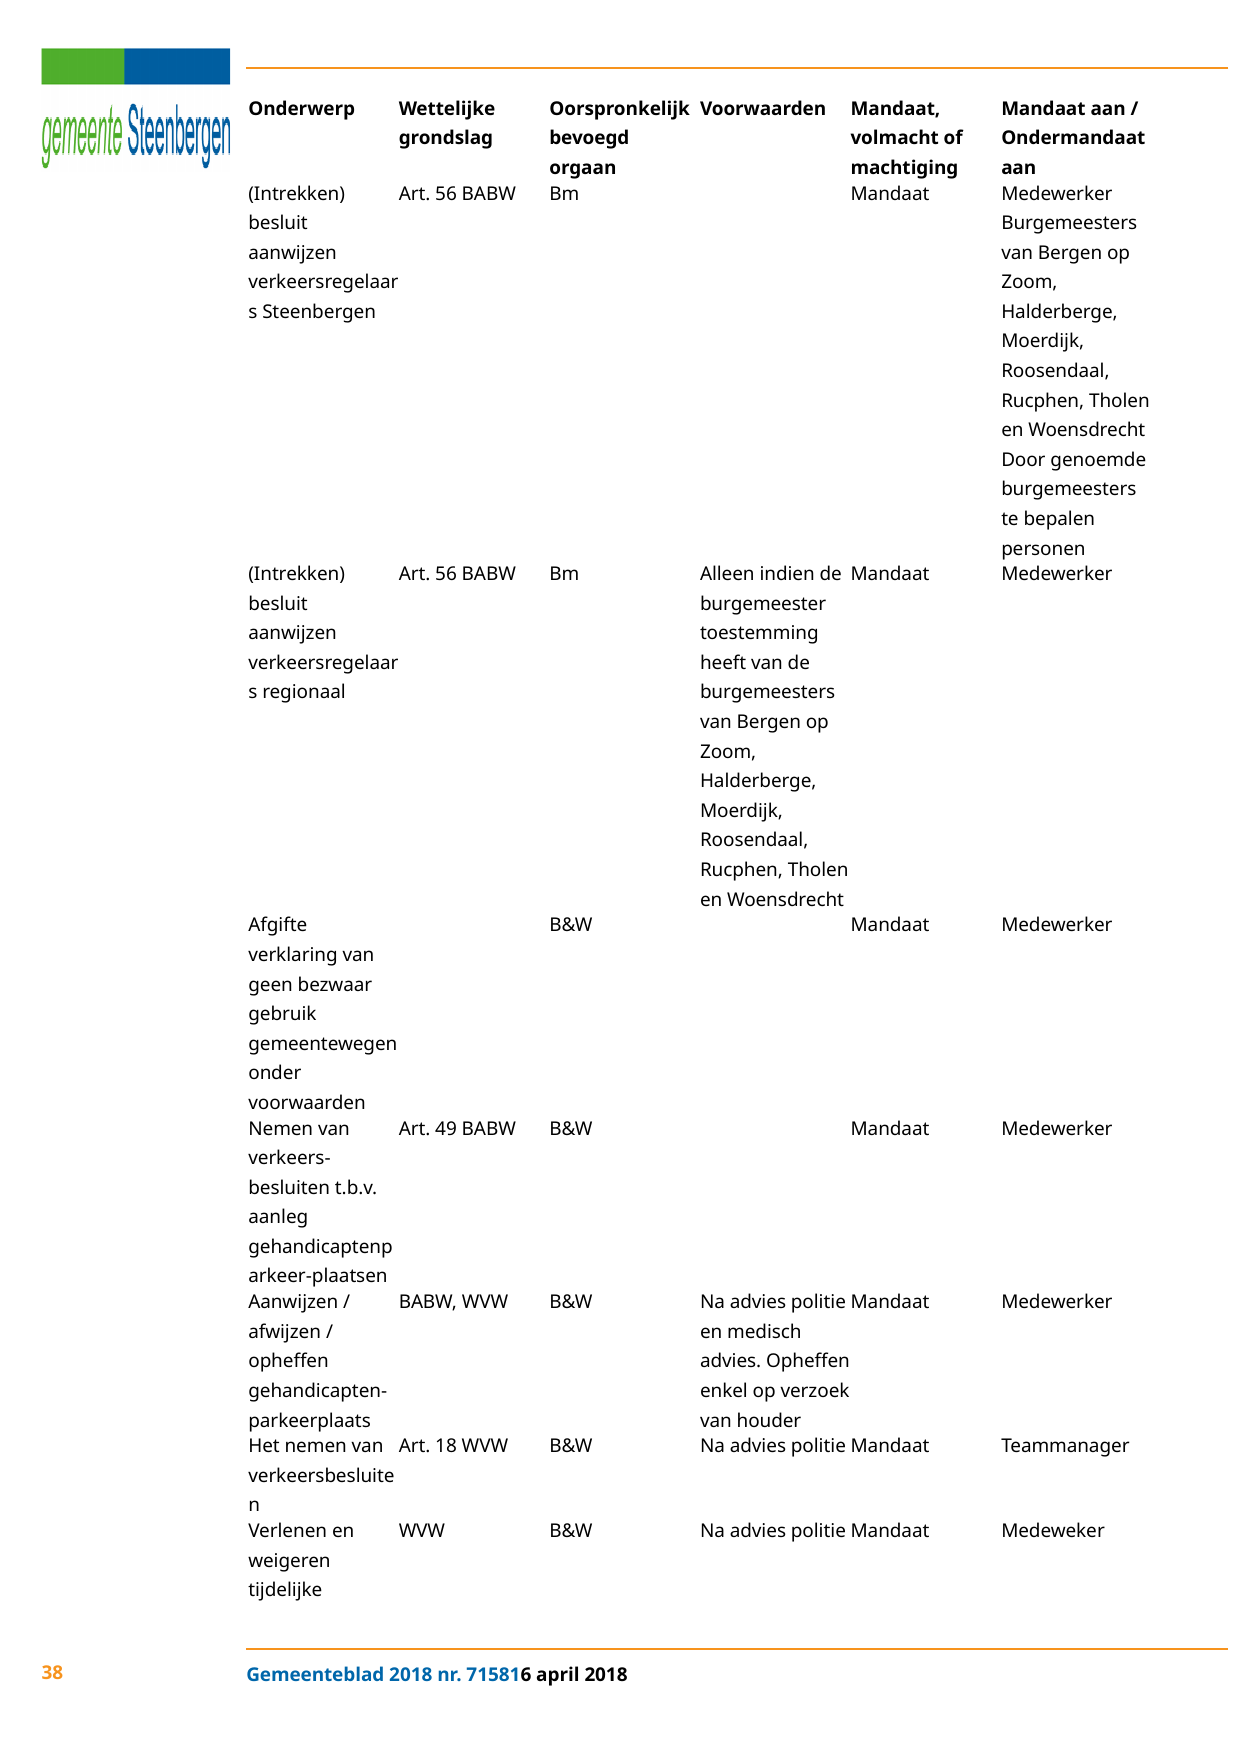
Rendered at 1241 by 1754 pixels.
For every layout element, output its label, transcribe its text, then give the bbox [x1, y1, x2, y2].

table_cell Na advies politie [700, 1433, 850, 1517]
table_cell B&W [549, 1433, 700, 1517]
table_cell Medewerker [1001, 1289, 1152, 1432]
table_cell Mandaat [850, 180, 1001, 560]
table_cell Mandaat [850, 1518, 1001, 1602]
table_cell Art. 56 BABW [399, 180, 549, 560]
table_cell Mandaat [850, 560, 1001, 912]
table_cell BABW, WVW [399, 1289, 549, 1432]
table_cell Mandaat [850, 1115, 1001, 1288]
table_cell Bm [549, 180, 700, 560]
table_cell Mandaat [850, 912, 1001, 1115]
table_cell Bm [549, 560, 700, 912]
table_cell Art. 18 WVW [399, 1433, 549, 1517]
table_cell Mandaat [850, 1433, 1001, 1517]
table_cell Medewerker Burgemeesters van Bergen op Zoom, Halderberge, Moerdijk, Roosendaal, Rucphen, Tholen en Woensdrecht Door genoemde burgemeesters te bepalen personen [1001, 180, 1152, 560]
table_cell Afgifte verklaring van geen bezwaar gebruik gemeentewegen onder voorwaarden [248, 912, 398, 1115]
table_header Mandaat aan / Ondermandaat aan [1001, 95, 1152, 180]
table_header Voorwaarden [700, 95, 850, 180]
table_cell [700, 912, 850, 1115]
table_cell Aanwijzen / afwijzen / opheffen gehandicapten-parkeerplaats [248, 1289, 398, 1432]
table_header Oorspronkelijk bevoegd orgaan [549, 95, 700, 180]
table_cell B&W [549, 1518, 700, 1602]
table_cell Alleen indien de burgemeester toestemming heeft van de burgemeesters van Bergen op Zoom, Halderberge, Moerdijk, Roosendaal, Rucphen, Tholen en Woensdrecht [700, 560, 850, 912]
table_cell Art. 56 BABW [399, 560, 549, 912]
table_cell [700, 1115, 850, 1288]
table_cell Art. 49 BABW [399, 1115, 549, 1288]
table_cell [700, 180, 850, 560]
table_cell Medewerker [1001, 560, 1152, 912]
table_cell [399, 912, 549, 1115]
table_cell Mandaat [850, 1289, 1001, 1432]
table_cell WVW [399, 1518, 549, 1602]
table_cell Medewerker [1001, 1115, 1152, 1288]
table_cell (Intrekken) besluit aanwijzen verkeersregelaars Steenbergen [248, 180, 398, 560]
table_cell Teammanager [1001, 1433, 1152, 1517]
picture [41, 47, 231, 172]
table_cell B&W [549, 1115, 700, 1288]
table_cell Het nemen van verkeersbesluiten [248, 1433, 398, 1517]
table_cell Na advies politie en medisch advies. Opheffen enkel op verzoek van houder [700, 1289, 850, 1432]
table_cell (Intrekken) besluit aanwijzen verkeersregelaars regionaal [248, 560, 398, 912]
table_header Onderwerp [248, 95, 398, 180]
table_cell B&W [549, 912, 700, 1115]
table_cell Verlenen en weigeren tijdelijke [248, 1518, 398, 1602]
table_cell Na advies politie [700, 1518, 850, 1602]
table_cell Medewerker [1001, 912, 1152, 1115]
table_header Wettelijke grondslag [399, 95, 549, 180]
table_cell Medeweker [1001, 1518, 1152, 1602]
table_header Mandaat, volmacht of machtiging [850, 95, 1001, 180]
table_cell B&W [549, 1289, 700, 1432]
table_cell Nemen van verkeers-besluiten t.b.v. aanleg gehandicaptenparkeer-plaatsen [248, 1115, 398, 1288]
